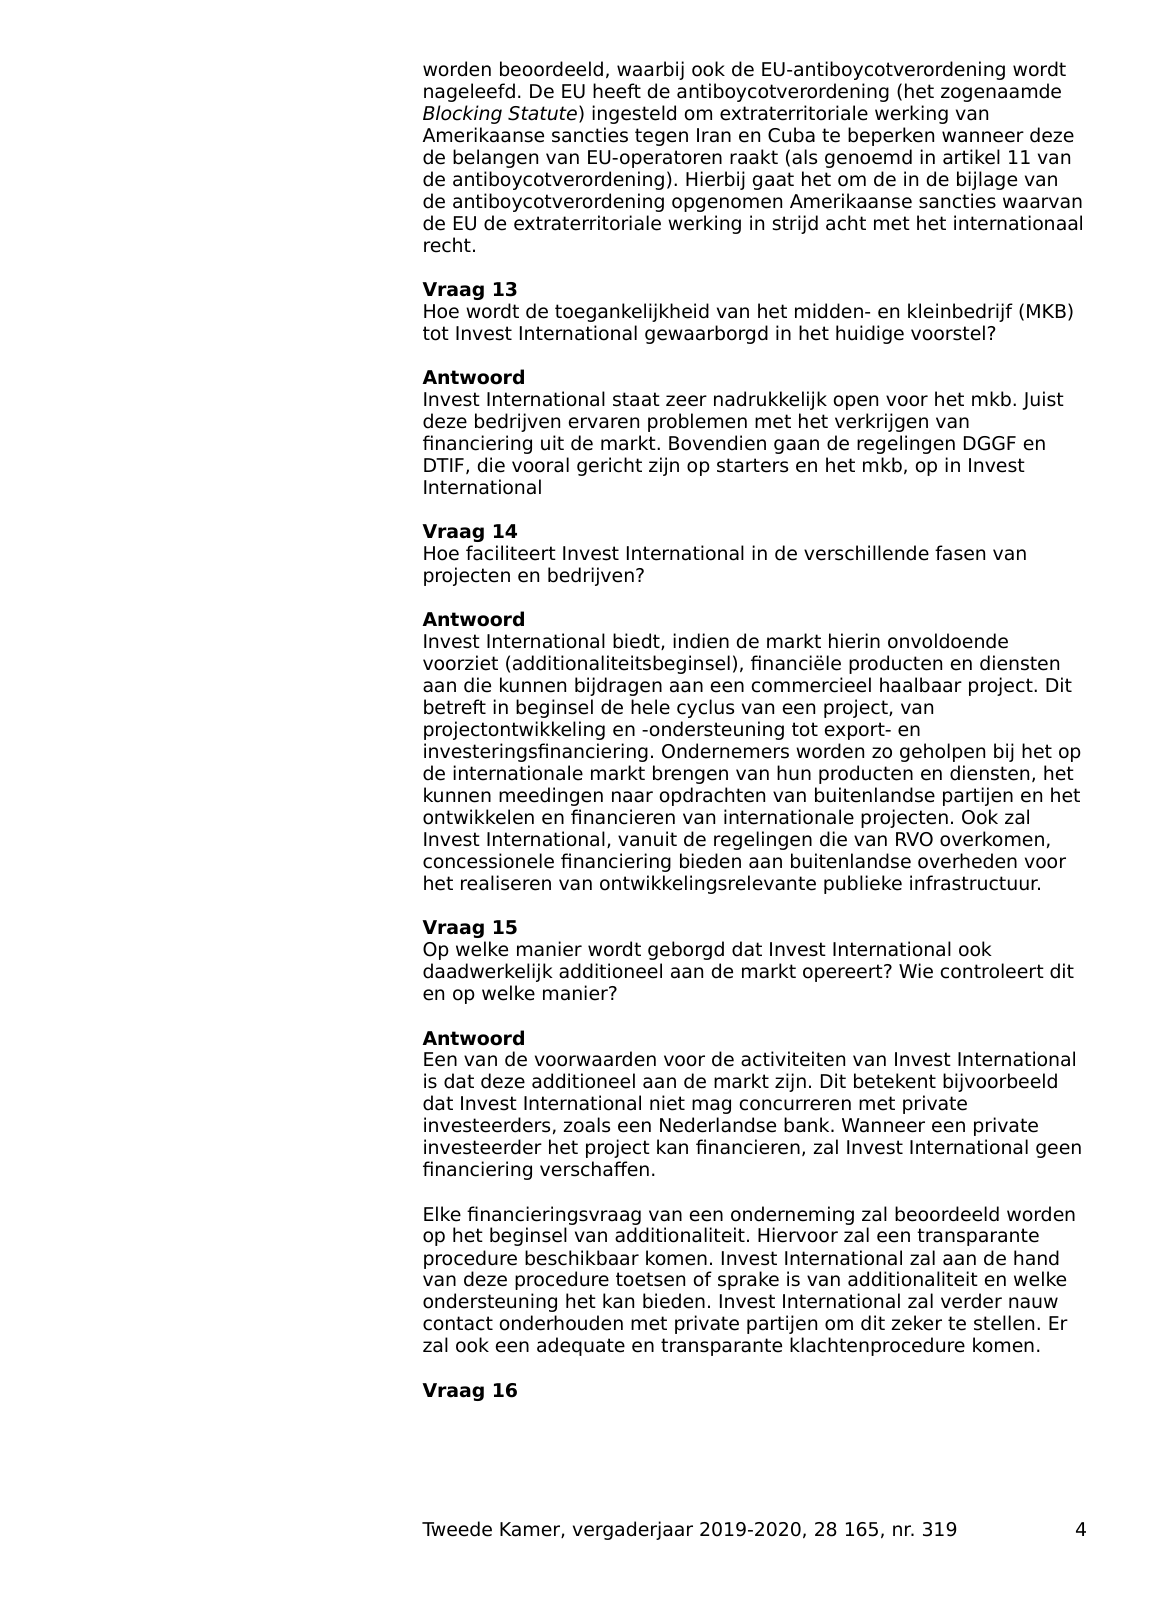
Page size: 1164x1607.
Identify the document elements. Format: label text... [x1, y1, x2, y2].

text Invest International staat zeer nadrukkelijk open voor het mkb. Juist deze bedrijven ervaren problemen met het verkrijgen van financiering uit de markt. Bovendien gaan de regelingen DGGF en DTIF, die vooral gericht zijn op starters en het mkb, op in Invest International [422, 389, 1087, 499]
text Hoe wordt de toegankelijkheid van het midden- en kleinbedrijf (MKB) tot Invest International gewaarborgd in het huidige voorstel? [422, 301, 1087, 345]
text Vraag 16 [422, 1379, 1087, 1401]
text Elke financieringsvraag van een onderneming zal beoordeeld worden op het beginsel van additionaliteit. Hiervoor zal een transparante procedure beschikbaar komen. Invest International zal aan de hand van deze procedure toetsen of sprake is van additionaliteit en welke ondersteuning het kan bieden. Invest International zal verder nauw contact onderhouden met private partijen om dit zeker te stellen. Er zal ook een adequate en transparante klachtenprocedure komen. [422, 1203, 1087, 1357]
text Een van de voorwaarden voor de activiteiten van Invest International is dat deze additioneel aan de markt zijn. Dit betekent bijvoorbeeld dat Invest International niet mag concurreren met private investeerders, zoals een Nederlandse bank. Wanneer een private investeerder het project kan financieren, zal Invest International geen financiering verschaffen. [422, 1049, 1087, 1181]
text Invest International biedt, indien de markt hierin onvoldoende voorziet (additionaliteitsbeginsel), financiële producten en diensten aan die kunnen bijdragen aan een commercieel haalbaar project. Dit betreft in beginsel de hele cyclus van een project, van projectontwikkeling en -ondersteuning tot export- en investeringsfinanciering. Ondernemers worden zo geholpen bij het op de internationale markt brengen van hun producten en diensten, het kunnen meedingen naar opdrachten van buitenlandse partijen en het ontwikkelen en financieren van internationale projecten. Ook zal Invest International, vanuit de regelingen die van RVO overkomen, concessionele financiering bieden aan buitenlandse overheden voor het realiseren van ontwikkelingsrelevante publieke infrastructuur. [422, 631, 1087, 895]
text Antwoord [422, 1027, 1087, 1049]
text worden beoordeeld, waarbij ook de EU-antiboycotverordening wordt nageleefd. De EU heeft de antiboycotverordening (het zogenaamde Blocking Statute) ingesteld om extraterritoriale werking van Amerikaanse sancties tegen Iran en Cuba te beperken wanneer deze de belangen van EU-operatoren raakt (als genoemd in artikel 11 van de antiboycotverordening). Hierbij gaat het om de in de bijlage van de antiboycotverordening opgenomen Amerikaanse sancties waarvan de EU de extraterritoriale werking in strijd acht met het internationaal recht. [422, 59, 1087, 257]
text Vraag 14 [422, 521, 1087, 543]
text Op welke manier wordt geborgd dat Invest International ook daadwerkelijk additioneel aan de markt opereert? Wie controleert dit en op welke manier? [422, 939, 1087, 1005]
text Antwoord [422, 609, 1087, 631]
text Hoe faciliteert Invest International in de verschillende fasen van projecten en bedrijven? [422, 543, 1087, 587]
text Vraag 15 [422, 917, 1087, 939]
text Antwoord [422, 367, 1087, 389]
text Vraag 13 [422, 279, 1087, 301]
